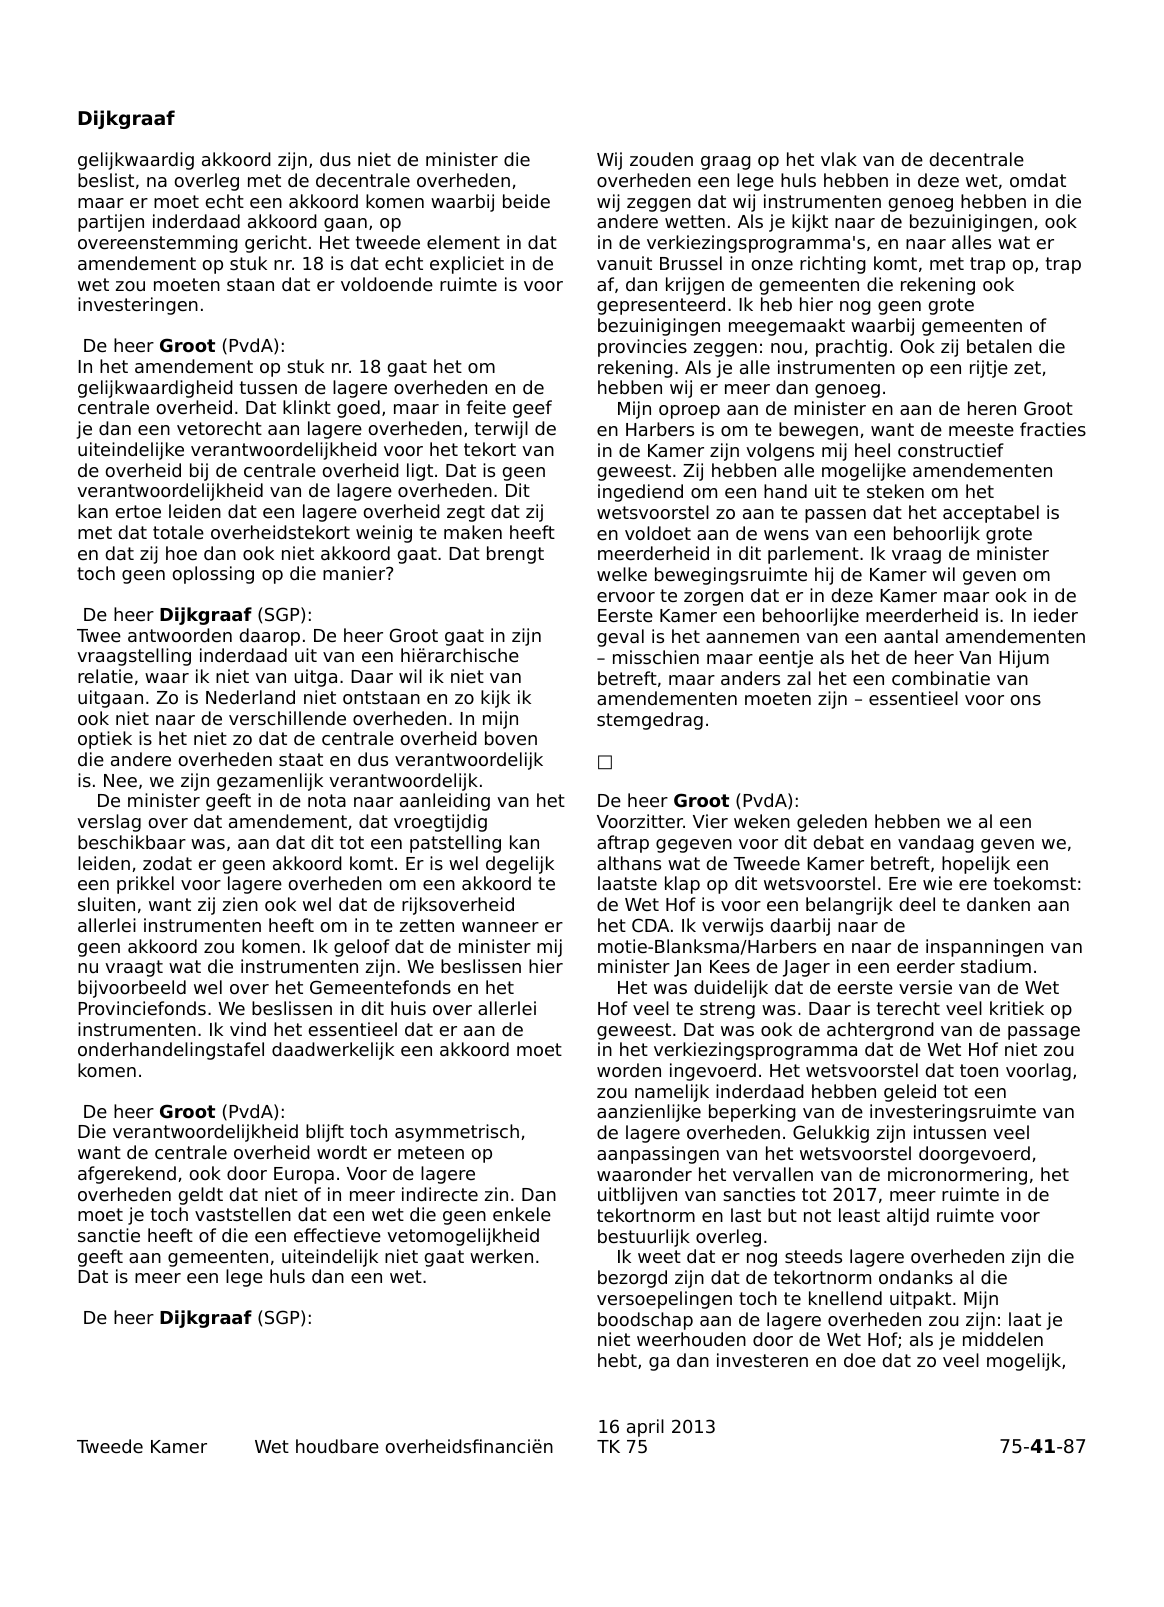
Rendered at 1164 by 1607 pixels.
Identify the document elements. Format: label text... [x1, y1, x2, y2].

text Die verantwoordelijkheid blijft toch asymmetrisch, want de centrale overheid wordt er meteen op afgerekend, ook door Europa. Voor de lagere overheden geldt dat niet of in meer indirecte zin. Dan moet je toch vaststellen dat een wet die geen enkele sanctie heeft of die een effectieve vetomogelijkheid geeft aan gemeenten, uiteindelijk niet gaat werken. Dat is meer een lege huls dan een wet. [77, 1122, 567, 1288]
text De heer Groot (PvdA): [77, 1102, 567, 1122]
text gelijkwaardig akkoord zijn, dus niet de minister die beslist, na overleg met de decentrale overheden, maar er moet echt een akkoord komen waarbij beide partijen inderdaad akkoord gaan, op overeenstemming gericht. Het tweede element in dat amendement op stuk nr. 18 is dat echt expliciet in de wet zou moeten staan dat er voldoende ruimte is voor investeringen. [77, 150, 567, 316]
text Twee antwoorden daarop. De heer Groot gaat in zijn vraagstelling inderdaad uit van een hiërarchische relatie, waar ik niet van uitga. Daar wil ik niet van uitgaan. Zo is Nederland niet ontstaan en zo kijk ik ook niet naar de verschillende overheden. In mijn optiek is het niet zo dat de centrale overheid boven die andere overheden staat en dus verantwoordelijk is. Nee, we zijn gezamenlijk verantwoordelijk. [77, 626, 567, 791]
text Mijn oproep aan de minister en aan de heren Groot en Harbers is om te bewegen, want de meeste fracties in de Kamer zijn volgens mij heel constructief geweest. Zij hebben alle mogelijke amendementen ingediend om een hand uit te steken om het wetsvoorstel zo aan te passen dat het acceptabel is en voldoet aan de wens van een behoorlijk grote meerderheid in dit parlement. Ik vraag de minister welke bewegingsruimte hij de Kamer wil geven om ervoor te zorgen dat er in deze Kamer maar ook in de Eerste Kamer een behoorlijke meerderheid is. In ieder geval is het aannemen van een aantal amendementen – misschien maar eentje als het de heer Van Hijum betreft, maar anders zal het een combinatie van amendementen moeten zijn – essentieel voor ons stemgedrag. [596, 399, 1087, 731]
text Wij zouden graag op het vlak van de decentrale overheden een lege huls hebben in deze wet, omdat wij zeggen dat wij instrumenten genoeg hebben in die andere wetten. Als je kijkt naar de bezuinigingen, ook in de verkiezingsprogramma's, en naar alles wat er vanuit Brussel in onze richting komt, met trap op, trap af, dan krijgen de gemeenten die rekening ook gepresenteerd. Ik heb hier nog geen grote bezuinigingen meegemaakt waarbij gemeenten of provincies zeggen: nou, prachtig. Ook zij betalen die rekening. Als je alle instrumenten op een rijtje zet, hebben wij er meer dan genoeg. [596, 150, 1087, 399]
text In het amendement op stuk nr. 18 gaat het om gelijkwaardigheid tussen de lagere overheden en de centrale overheid. Dat klinkt goed, maar in feite geef je dan een vetorecht aan lagere overheden, terwijl de uiteindelijke verantwoordelijkheid voor het tekort van de overheid bij de centrale overheid ligt. Dat is geen verantwoordelijkheid van de lagere overheden. Dit kan ertoe leiden dat een lagere overheid zegt dat zij met dat totale overheidstekort weinig te maken heeft en dat zij hoe dan ook niet akkoord gaat. Dat brengt toch geen oplossing op die manier? [77, 357, 567, 585]
text Het was duidelijk dat de eerste versie van de Wet Hof veel te streng was. Daar is terecht veel kritiek op geweest. Dat was ook de achtergrond van de passage in het verkiezingsprogramma dat de Wet Hof niet zou worden ingevoerd. Het wetsvoorstel dat toen voorlag, zou namelijk inderdaad hebben geleid tot een aanzienlijke beperking van de investeringsruimte van de lagere overheden. Gelukkig zijn intussen veel aanpassingen van het wetsvoorstel doorgevoerd, waaronder het vervallen van de micronormering, het uitblijven van sancties tot 2017, meer ruimte in de tekortnorm en last but not least altijd ruimte voor bestuurlijk overleg. [596, 978, 1087, 1247]
text De minister geeft in de nota naar aanleiding van het verslag over dat amendement, dat vroegtijdig beschikbaar was, aan dat dit tot een patstelling kan leiden, zodat er geen akkoord komt. Er is wel degelijk een prikkel voor lagere overheden om een akkoord te sluiten, want zij zien ook wel dat de rijksoverheid allerlei instrumenten heeft om in te zetten wanneer er geen akkoord zou komen. Ik geloof dat de minister mij nu vraagt wat die instrumenten zijn. We beslissen hier bijvoorbeeld wel over het Gemeentefonds en het Provinciefonds. We beslissen in dit huis over allerlei instrumenten. Ik vind het essentieel dat er aan de onderhandelingstafel daadwerkelijk een akkoord moet komen. [77, 791, 567, 1082]
text De heer Groot (PvdA): [77, 336, 567, 357]
text Ik weet dat er nog steeds lagere overheden zijn die bezorgd zijn dat de tekortnorm ondanks al die versoepelingen toch te knellend uitpakt. Mijn boodschap aan de lagere overheden zou zijn: laat je niet weerhouden door de Wet Hof; als je middelen hebt, ga dan investeren en doe dat zo veel mogelijk, [596, 1247, 1087, 1372]
text Voorzitter. Vier weken geleden hebben we al een aftrap gegeven voor dit debat en vandaag geven we, althans wat de Tweede Kamer betreft, hopelijk een laatste klap op dit wetsvoorstel. Ere wie ere toekomst: de Wet Hof is voor een belangrijk deel te danken aan het CDA. Ik verwijs daarbij naar de motie-Blanksma/Harbers en naar de inspanningen van minister Jan Kees de Jager in een eerder stadium. [596, 812, 1087, 978]
text □ [596, 751, 1087, 771]
text De heer Dijkgraaf (SGP): [77, 1308, 567, 1329]
text De heer Groot (PvdA): [596, 791, 1087, 812]
text De heer Dijkgraaf (SGP): [77, 605, 567, 626]
